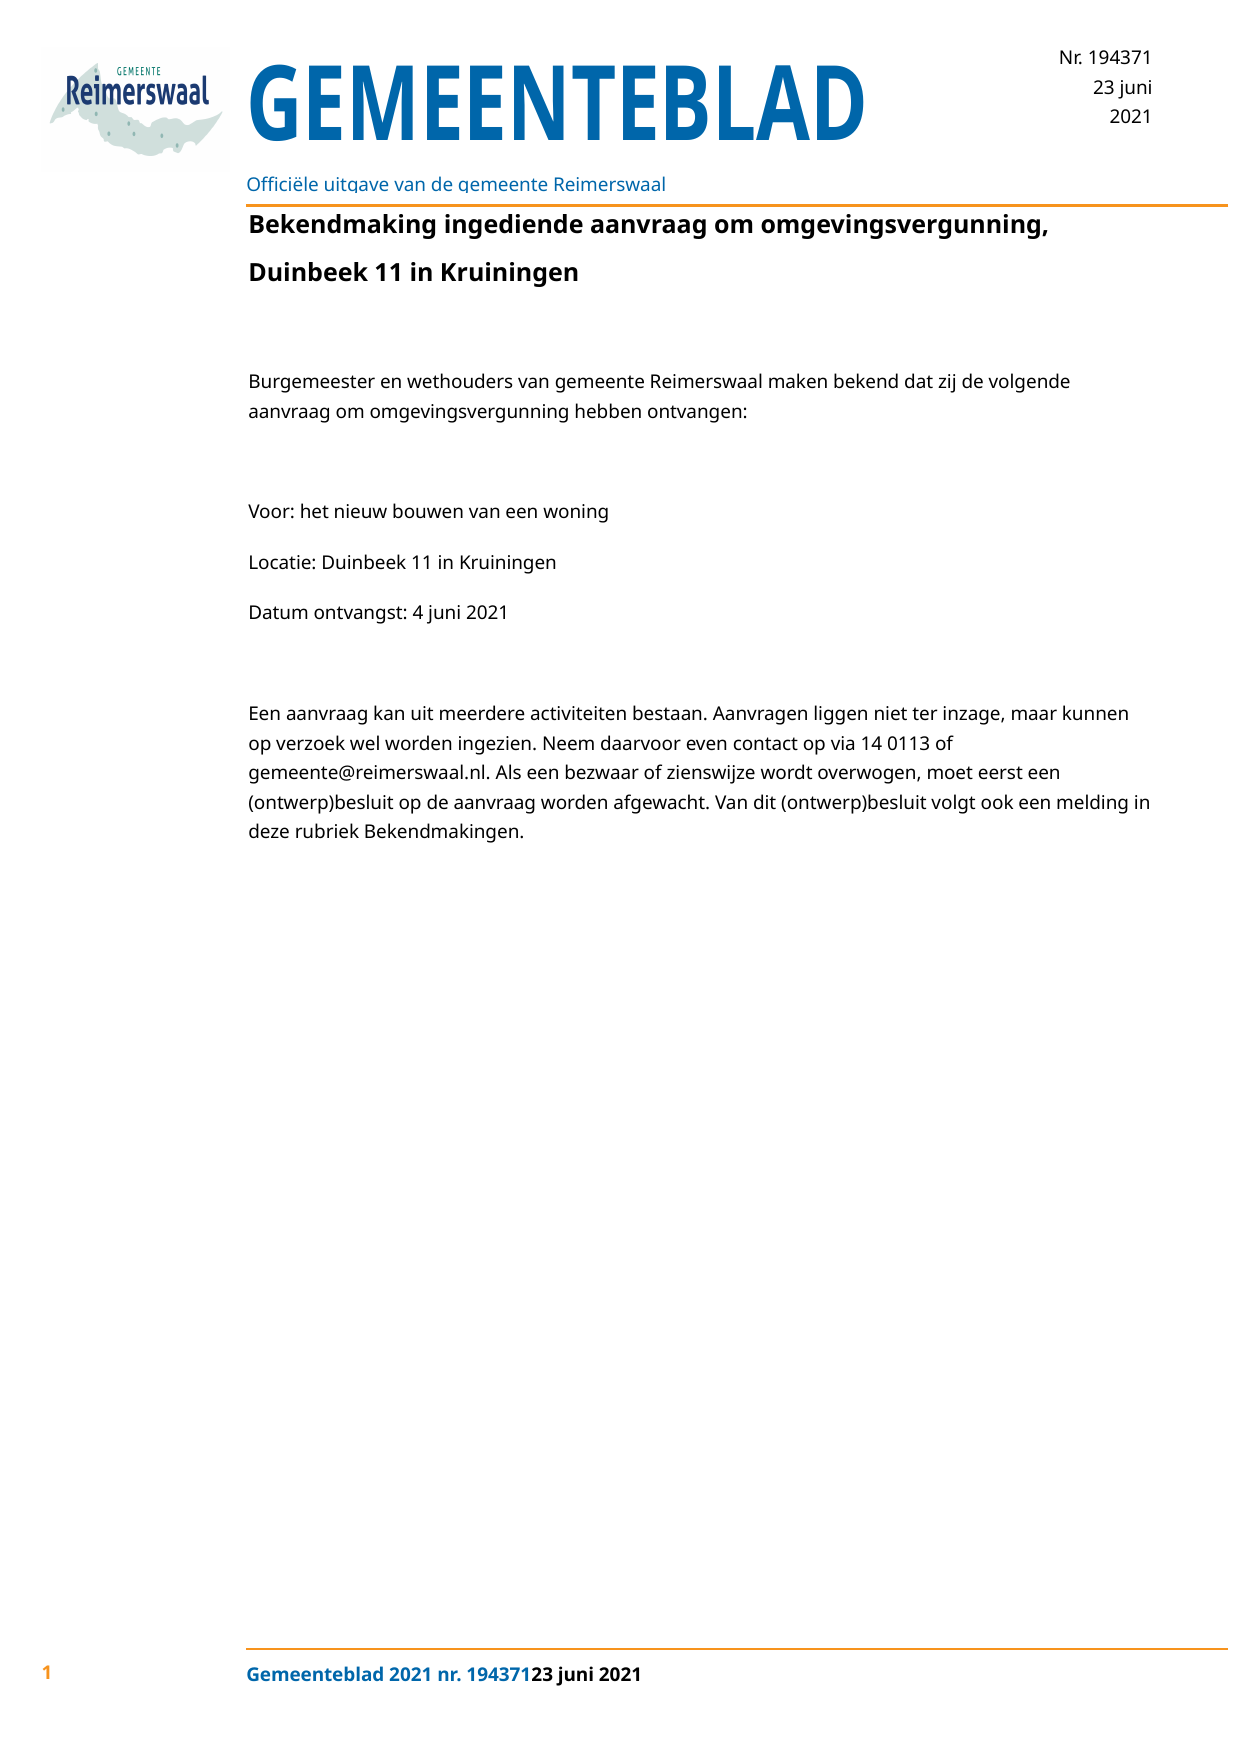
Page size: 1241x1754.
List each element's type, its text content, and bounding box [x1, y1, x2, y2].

text Locatie: Duinbeek 11 in Kruiningen [248, 549, 1152, 575]
text Burgemeester en wethouders van gemeente Reimerswaal maken bekend dat zij de volgende aanvraag om omgevingsvergunning hebben ontvangen: [248, 368, 1152, 424]
text Datum ontvangst: 4 juni 2021 [248, 599, 1152, 625]
text Bekendmaking ingediende aanvraag om omgevingsvergunning, Duinbeek 11 in Kruiningen [248, 207, 1152, 288]
text Voor: het nieuw bouwen van een woning [248, 499, 1152, 524]
picture [41, 47, 231, 172]
text Een aanvraag kan uit meerdere activiteiten bestaan. Aanvragen liggen niet ter inzage, maar kunnen op verzoek wel worden ingezien. Neem daarvoor even contact op via 14 0113 of gemeente@reimerswaal.nl. Als een bezwaar of zienswijze wordt overwogen, moet eerst een (ontwerp)besluit op de aanvraag worden afgewacht. Van dit (ontwerp)besluit volgt ook een melding in deze rubriek Bekendmakingen. [248, 700, 1152, 844]
